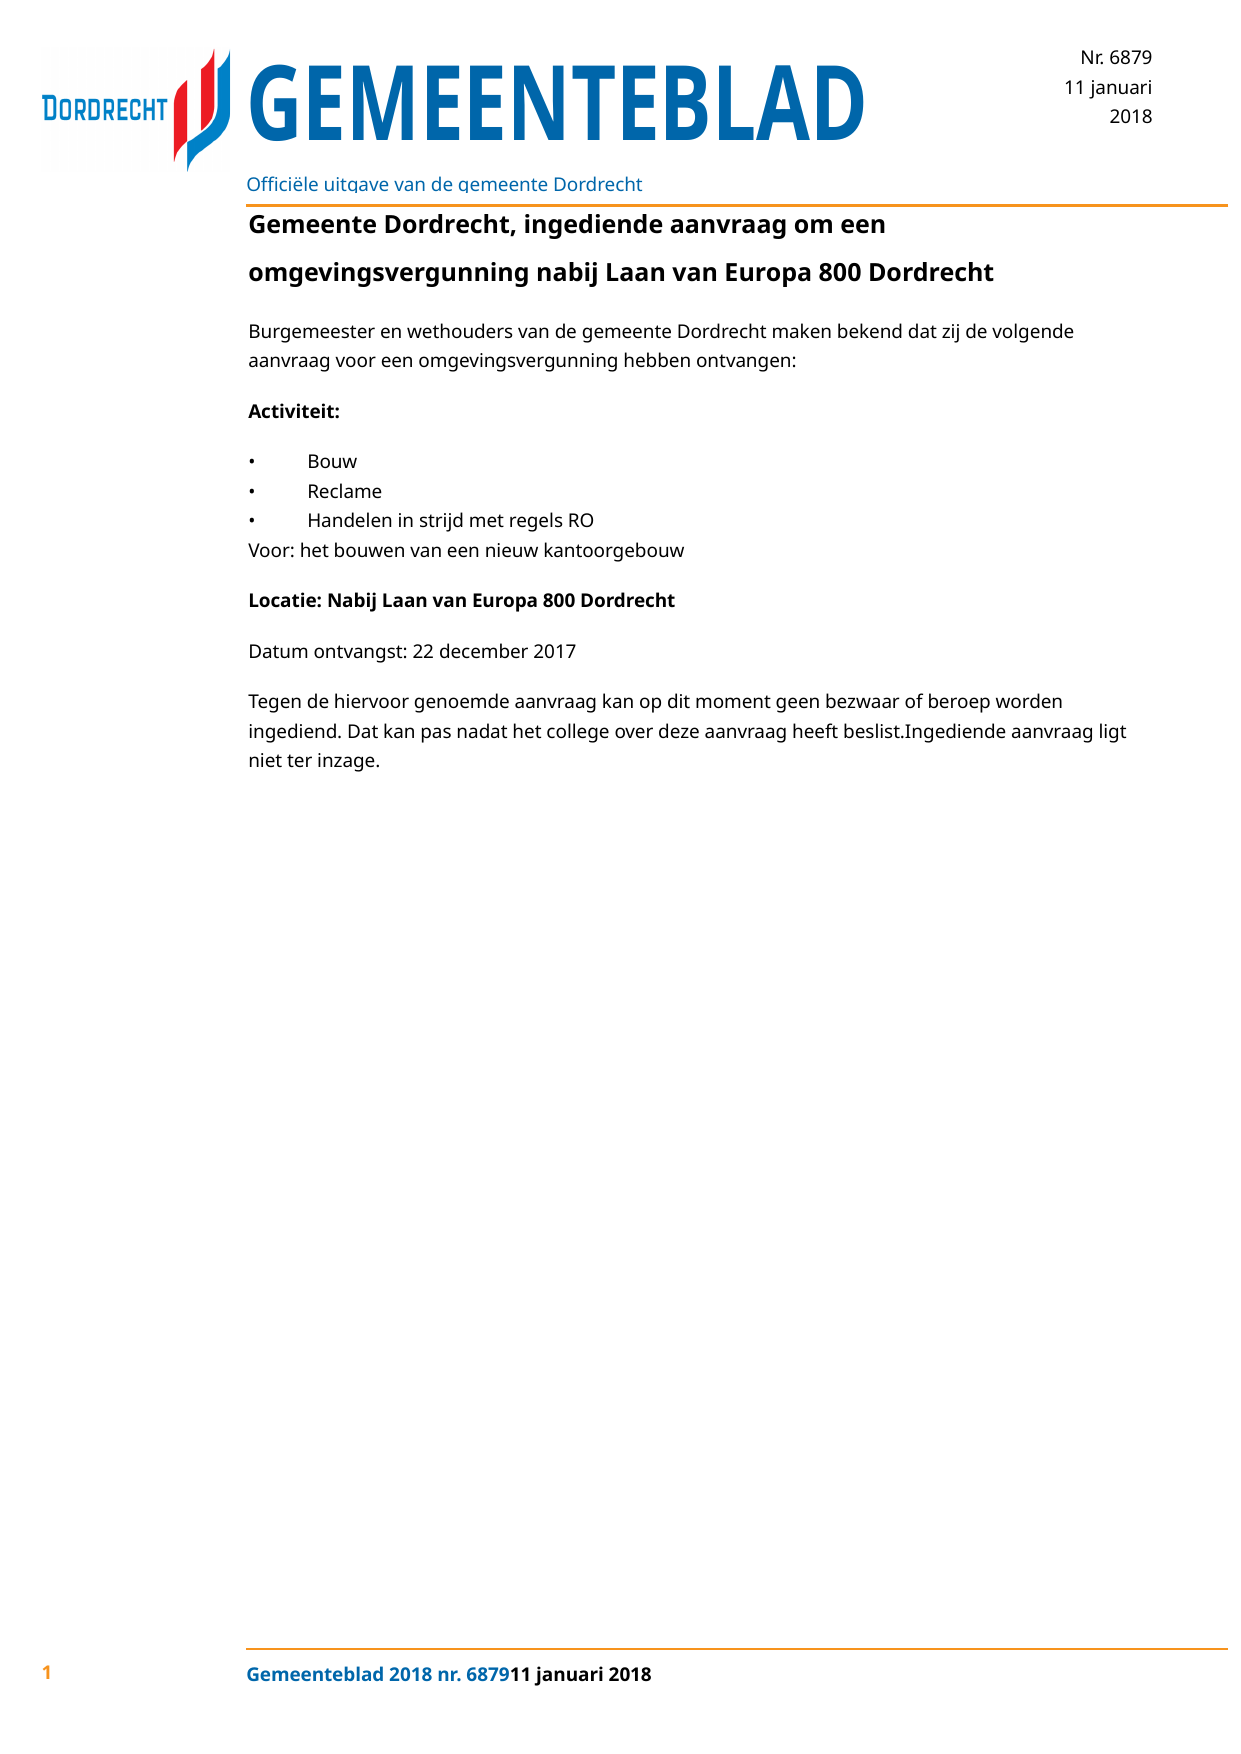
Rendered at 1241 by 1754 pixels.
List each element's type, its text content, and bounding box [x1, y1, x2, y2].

text Gemeente Dordrecht, ingediende aanvraag om een omgevingsvergunning nabij Laan van Europa 800 Dordrecht [248, 207, 1152, 288]
list Bouw [248, 448, 1152, 474]
text Locatie: Nabij Laan van Europa 800 Dordrecht [248, 587, 1152, 613]
text Datum ontvangst: 22 december 2017 [248, 638, 1152, 664]
text Voor: het bouwen van een nieuw kantoorgebouw [248, 537, 1152, 563]
list Handelen in strijd met regels RO [248, 507, 1152, 533]
text Tegen de hiervoor genoemde aanvraag kan op dit moment geen bezwaar of beroep worden ingediend. Dat kan pas nadat het college over deze aanvraag heeft beslist.Ingediende aanvraag ligt niet ter inzage. [248, 688, 1152, 773]
text Burgemeester en wethouders van de gemeente Dordrecht maken bekend dat zij de volgende aanvraag voor een omgevingsvergunning hebben ontvangen: [248, 318, 1152, 373]
picture [41, 47, 231, 172]
text Activiteit: [248, 398, 1152, 424]
list Reclame [248, 478, 1152, 504]
